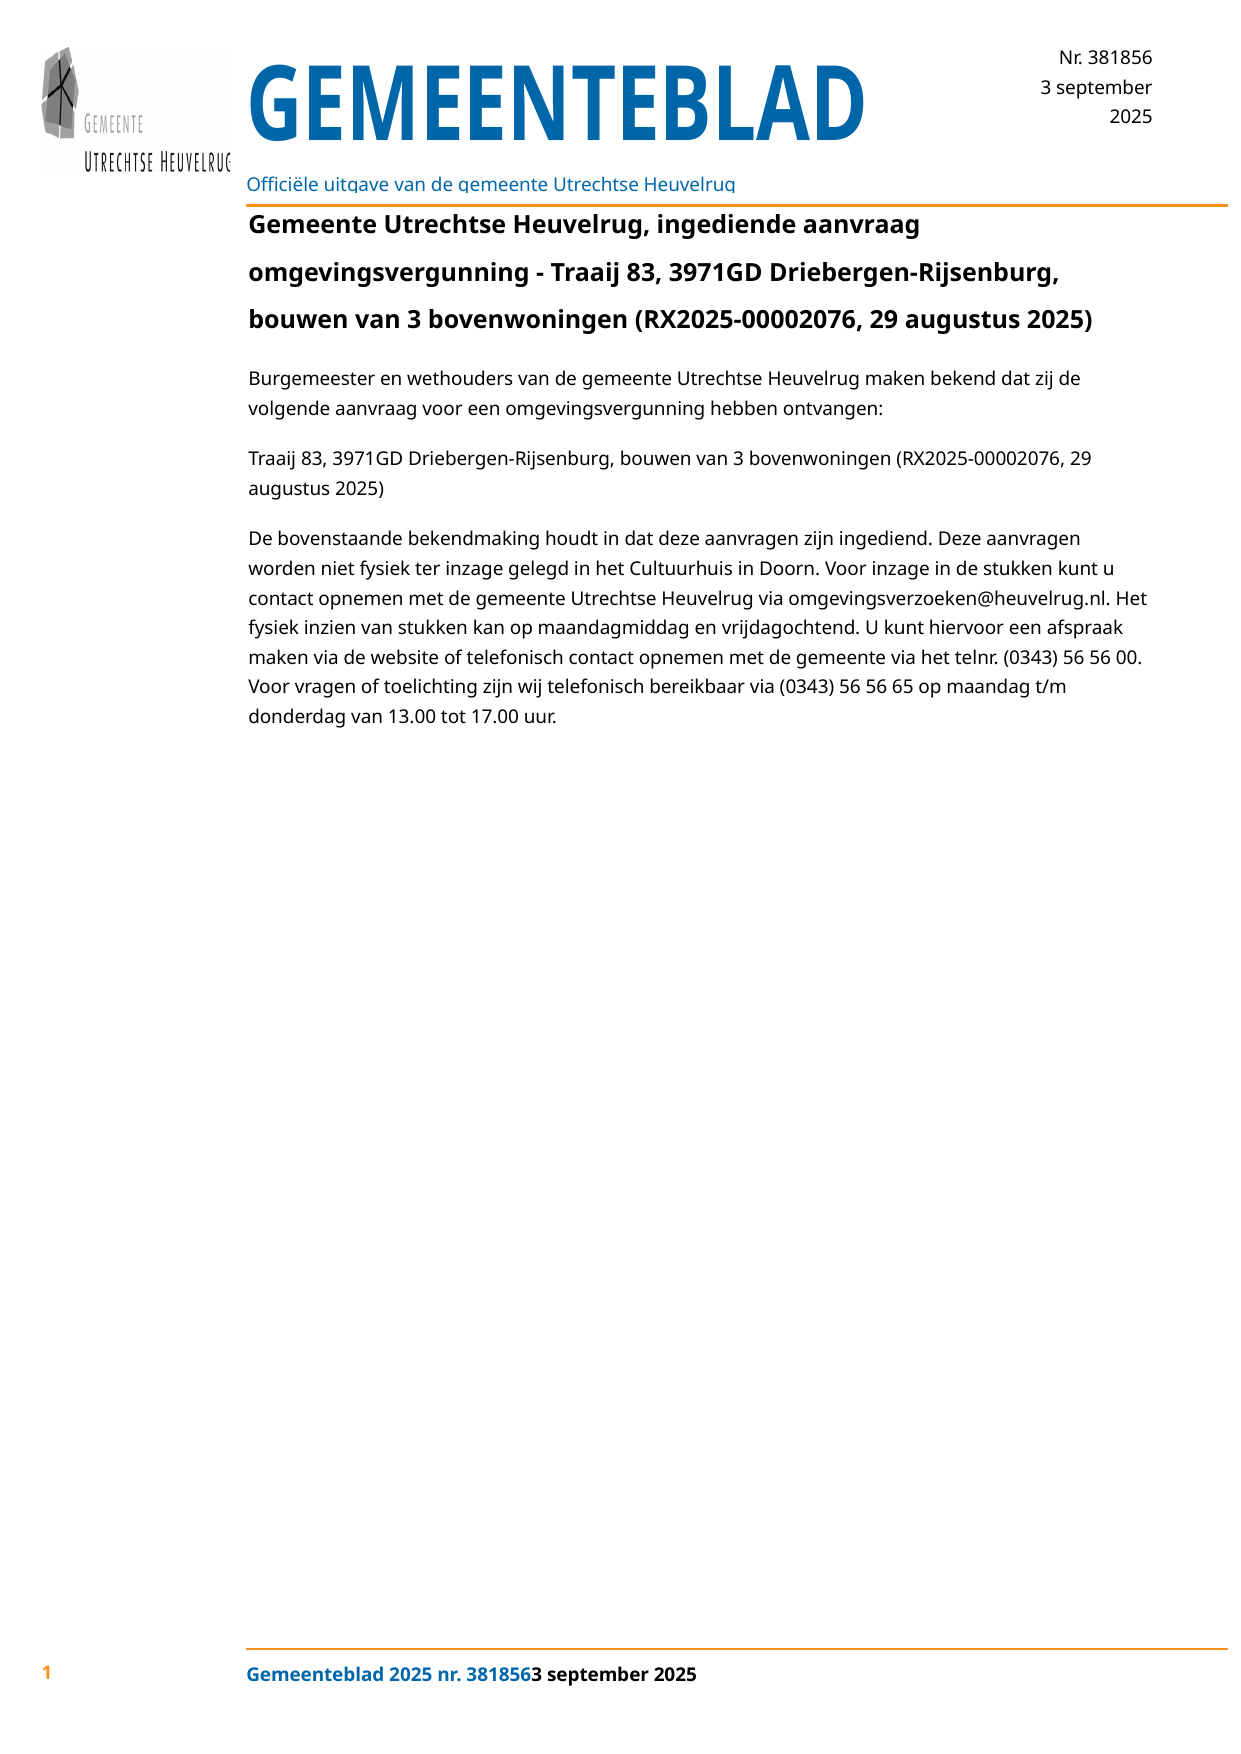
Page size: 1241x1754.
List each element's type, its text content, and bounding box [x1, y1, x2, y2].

text De bovenstaande bekendmaking houdt in dat deze aanvragen zijn ingediend. Deze aanvragen worden niet fysiek ter inzage gelegd in het Cultuurhuis in Doorn. Voor inzage in de stukken kunt u contact opnemen met de gemeente Utrechtse Heuvelrug via omgevingsverzoeken@heuvelrug.nl. Het fysiek inzien van stukken kan op maandagmiddag en vrijdagochtend. U kunt hiervoor een afspraak maken via de website of telefonisch contact opnemen met de gemeente via het telnr. (0343) 56 56 00. Voor vragen of toelichting zijn wij telefonisch bereikbaar via (0343) 56 56 65 op maandag t/m donderdag van 13.00 tot 17.00 uur. [248, 526, 1152, 729]
text Traaij 83, 3971GD Driebergen-Rijsenburg, bouwen van 3 bovenwoningen (RX2025-00002076, 29 augustus 2025) [248, 446, 1152, 501]
text Burgemeester en wethouders van de gemeente Utrechtse Heuvelrug maken bekend dat zij de volgende aanvraag voor een omgevingsvergunning hebben ontvangen: [248, 366, 1152, 421]
text Gemeente Utrechtse Heuvelrug, ingediende aanvraag omgevingsvergunning - Traaij 83, 3971GD Driebergen-Rijsenburg, bouwen van 3 bovenwoningen (RX2025-00002076, 29 augustus 2025) [248, 207, 1152, 336]
picture [41, 47, 231, 172]
